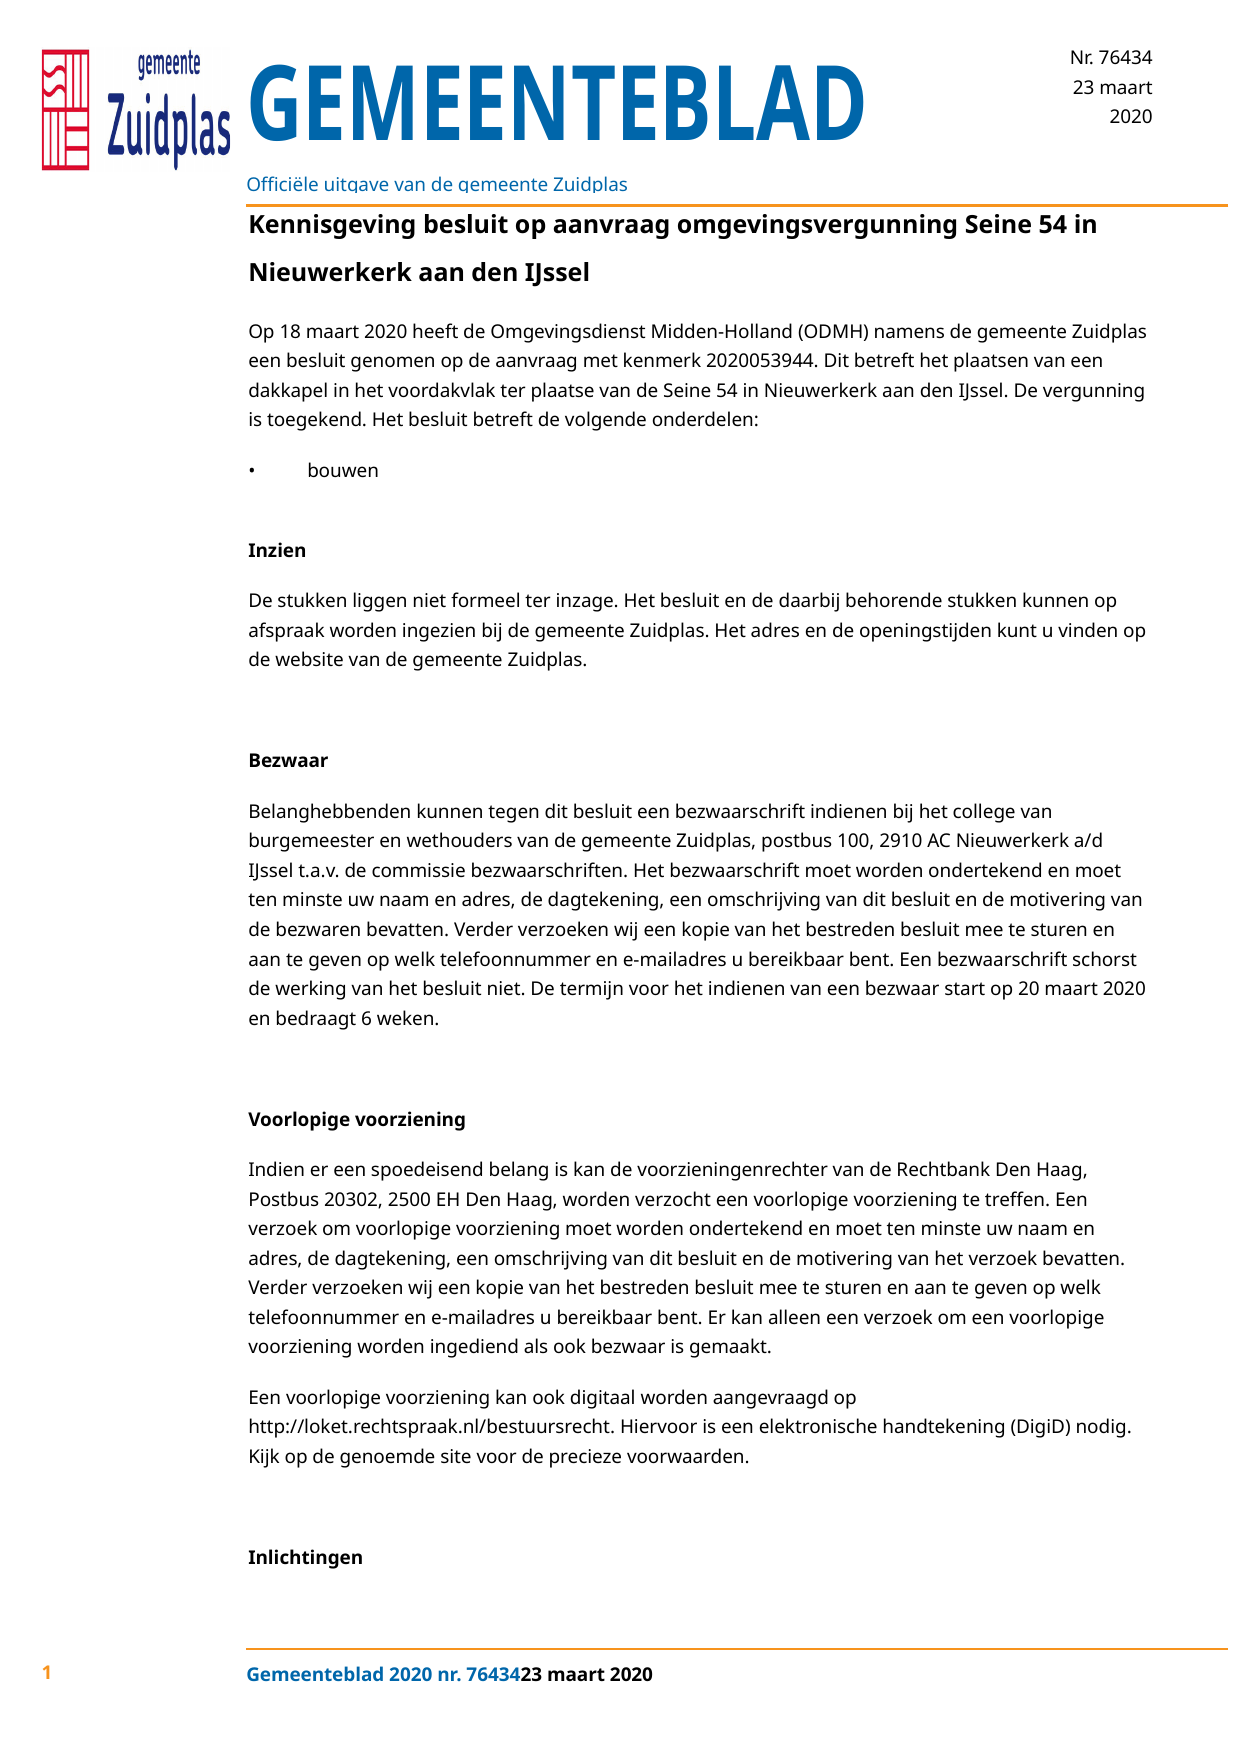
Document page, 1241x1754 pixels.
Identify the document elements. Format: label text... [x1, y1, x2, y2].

picture [41, 47, 231, 172]
text Op 18 maart 2020 heeft de Omgevingsdienst Midden-Holland (ODMH) namens de gemeente Zuidplas een besluit genomen op de aanvraag met kenmerk 2020053944. Dit betreft het plaatsen van een dakkapel in het voordakvlak ter plaatse van de Seine 54 in Nieuwerkerk aan den IJssel. De vergunning is toegekend. Het besluit betreft de volgende onderdelen: [248, 318, 1152, 432]
text Inzien [248, 537, 1152, 563]
list bouwen [248, 457, 1152, 483]
text Indien er een spoedeisend belang is kan de voorzieningenrechter van de Rechtbank Den Haag, Postbus 20302, 2500 EH Den Haag, worden verzocht een voorlopige voorziening te treffen. Een verzoek om voorlopige voorziening moet worden ondertekend en moet ten minste uw naam en adres, de dagtekening, een omschrijving van dit besluit en de motivering van het verzoek bevatten. Verder verzoeken wij een kopie van het bestreden besluit mee te sturen en aan te geven op welk telefoonnummer en e-mailadres u bereikbaar bent. Er kan alleen een verzoek om een voorlopige voorziening worden ingediend als ook bezwaar is gemaakt. [248, 1156, 1152, 1359]
text Een voorlopige voorziening kan ook digitaal worden aangevraagd op http://loket.rechtspraak.nl/bestuursrecht. Hiervoor is een elektronische handtekening (DigiD) nodig. Kijk op de genoemde site voor de precieze voorwaarden. [248, 1384, 1152, 1469]
text Kennisgeving besluit op aanvraag omgevingsvergunning Seine 54 in Nieuwerkerk aan den IJssel [248, 207, 1152, 288]
text Inlichtingen [248, 1544, 1152, 1570]
text Voorlopige voorziening [248, 1106, 1152, 1132]
text De stukken liggen niet formeel ter inzage. Het besluit en de daarbij behorende stukken kunnen op afspraak worden ingezien bij de gemeente Zuidplas. Het adres en de openingstijden kunt u vinden op de website van de gemeente Zuidplas. [248, 587, 1152, 672]
text Belanghebbenden kunnen tegen dit besluit een bezwaarschrift indienen bij het college van burgemeester en wethouders van de gemeente Zuidplas, postbus 100, 2910 AC Nieuwerkerk a/d IJssel t.a.v. de commissie bezwaarschriften. Het bezwaarschrift moet worden ondertekend en moet ten minste uw naam en adres, de dagtekening, een omschrijving van dit besluit en de motivering van de bezwaren bevatten. Verder verzoeken wij een kopie van het bestreden besluit mee te sturen en aan te geven op welk telefoonnummer en e-mailadres u bereikbaar bent. Een bezwaarschrift schorst de werking van het besluit niet. De termijn voor het indienen van een bezwaar start op 20 maart 2020 en bedraagt 6 weken. [248, 798, 1152, 1031]
text Bezwaar [248, 747, 1152, 773]
